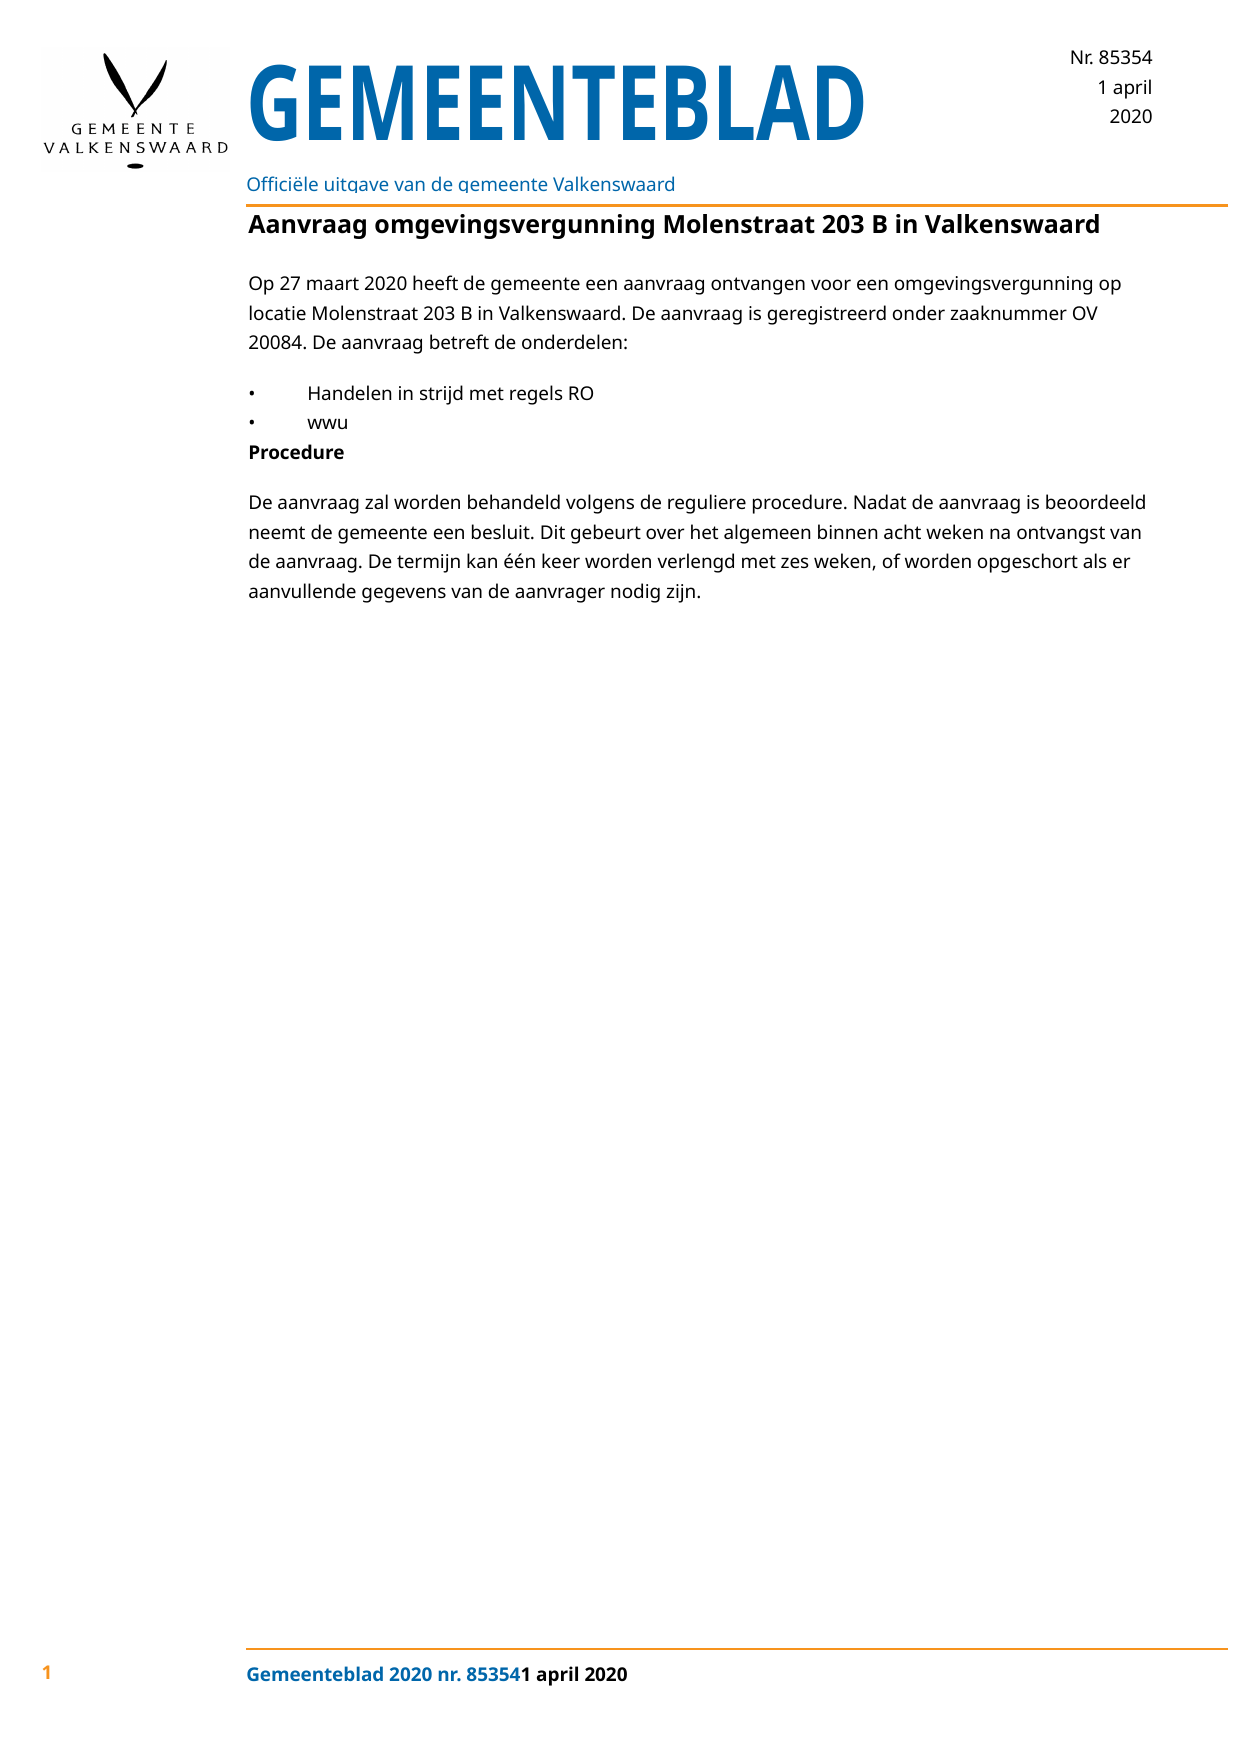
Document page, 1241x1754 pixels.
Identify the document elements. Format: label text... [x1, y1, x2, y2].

text Aanvraag omgevingsvergunning Molenstraat 203 B in Valkenswaard [248, 207, 1152, 241]
text Procedure [248, 439, 1152, 465]
text De aanvraag zal worden behandeld volgens de reguliere procedure. Nadat de aanvraag is beoordeeld neemt de gemeente een besluit. Dit gebeurt over het algemeen binnen acht weken na ontvangst van de aanvraag. De termijn kan één keer worden verlengd met zes weken, of worden opgeschort als er aanvullende gegevens van de aanvrager nodig zijn. [248, 489, 1152, 604]
picture [41, 47, 231, 172]
text Op 27 maart 2020 heeft de gemeente een aanvraag ontvangen voor een omgevingsvergunning op locatie Molenstraat 203 B in Valkenswaard. De aanvraag is geregistreerd onder zaaknummer OV 20084. De aanvraag betreft de onderdelen: [248, 270, 1152, 355]
list wwu [248, 409, 1152, 435]
list Handelen in strijd met regels RO [248, 380, 1152, 406]
